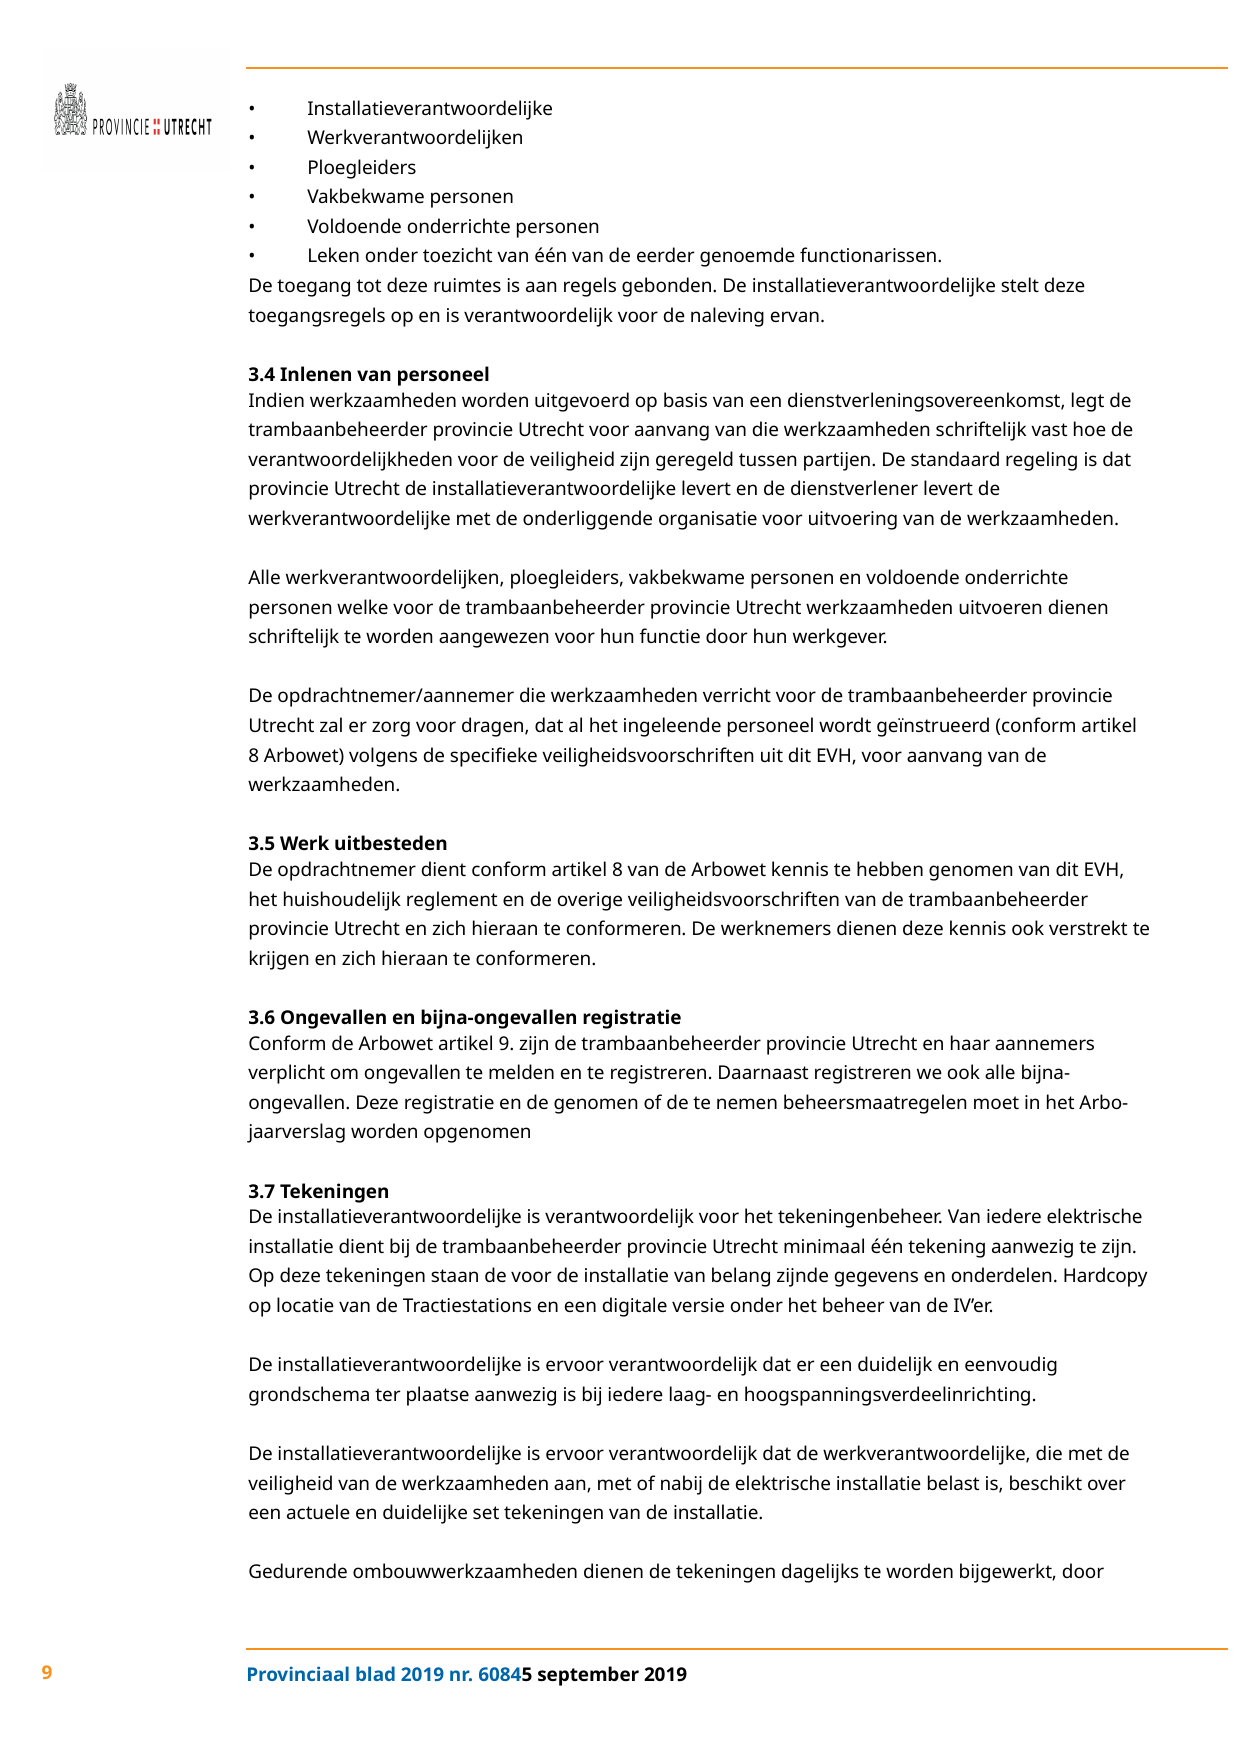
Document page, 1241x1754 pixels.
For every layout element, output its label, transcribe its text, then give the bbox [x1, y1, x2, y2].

text De toegang tot deze ruimtes is aan regels gebonden. De installatieverantwoordelijke stelt deze toegangsregels op en is verantwoordelijk voor de naleving ervan. [248, 272, 1152, 328]
text De installatieverantwoordelijke is verantwoordelijk voor het tekeningenbeheer. Van iedere elektrische installatie dient bij de trambaanbeheerder provincie Utrecht minimaal één tekening aanwezig te zijn. Op deze tekeningen staan de voor de installatie van belang zijnde gegevens en onderdelen. Hardcopy op locatie van de Tractiestations en een digitale versie onder het beheer van de IV’er. [248, 1203, 1152, 1318]
list Leken onder toezicht van één van de eerder genoemde functionarissen. [248, 243, 1152, 268]
text 3.4 Inlenen van personeel [248, 361, 1152, 387]
list Ploegleiders [248, 154, 1152, 180]
picture [41, 47, 231, 172]
text De opdrachtnemer/aannemer die werkzaamheden verricht voor de trambaanbeheerder provincie Utrecht zal er zorg voor dragen, dat al het ingeleende personeel wordt geïnstrueerd (conform artikel 8 Arbowet) volgens de specifieke veiligheidsvoorschriften uit dit EVH, voor aanvang van de werkzaamheden. [248, 683, 1152, 797]
text 3.7 Tekeningen [248, 1178, 1152, 1203]
text Conform de Arbowet artikel 9. zijn de trambaanbeheerder provincie Utrecht en haar aannemers verplicht om ongevallen te melden en te registreren. Daarnaast registreren we ook alle bijna-ongevallen. Deze registratie en de genomen of de te nemen beheersmaatregelen moet in het Arbo-jaarverslag worden opgenomen [248, 1030, 1152, 1144]
text Gedurende ombouwwerkzaamheden dienen de tekeningen dagelijks te worden bijgewerkt, door [248, 1558, 1152, 1584]
text De installatieverantwoordelijke is ervoor verantwoordelijk dat de werkverantwoordelijke, die met de veiligheid van de werkzaamheden aan, met of nabij de elektrische installatie belast is, beschikt over een actuele en duidelijke set tekeningen van de installatie. [248, 1440, 1152, 1525]
text Indien werkzaamheden worden uitgevoerd op basis van een dienstverleningsovereenkomst, legt de trambaanbeheerder provincie Utrecht voor aanvang van die werkzaamheden schriftelijk vast hoe de verantwoordelijkheden voor de veiligheid zijn geregeld tussen partijen. De standaard regeling is dat provincie Utrecht de installatieverantwoordelijke levert en de dienstverlener levert de werkverantwoordelijke met de onderliggende organisatie voor uitvoering van de werkzaamheden. [248, 387, 1152, 531]
list Voldoende onderrichte personen [248, 213, 1152, 239]
text De opdrachtnemer dient conform artikel 8 van de Arbowet kennis te hebben genomen van dit EVH, het huishoudelijk reglement en de overige veiligheidsvoorschriften van de trambaanbeheerder provincie Utrecht en zich hieraan te conformeren. De werknemers dienen deze kennis ook verstrekt te krijgen en zich hieraan te conformeren. [248, 856, 1152, 971]
text 3.5 Werk uitbesteden [248, 831, 1152, 856]
text 3.6 Ongevallen en bijna-ongevallen registratie [248, 1004, 1152, 1030]
text De installatieverantwoordelijke is ervoor verantwoordelijk dat er een duidelijk en eenvoudig grondschema ter plaatse aanwezig is bij iedere laag- en hoogspanningsverdeelinrichting. [248, 1351, 1152, 1407]
list Vakbekwame personen [248, 183, 1152, 209]
list Installatieverantwoordelijke [248, 95, 1152, 121]
list Werkverantwoordelijken [248, 124, 1152, 150]
text Alle werkverantwoordelijken, ploegleiders, vakbekwame personen en voldoende onderrichte personen welke voor de trambaanbeheerder provincie Utrecht werkzaamheden uitvoeren dienen schriftelijk te worden aangewezen voor hun functie door hun werkgever. [248, 564, 1152, 649]
